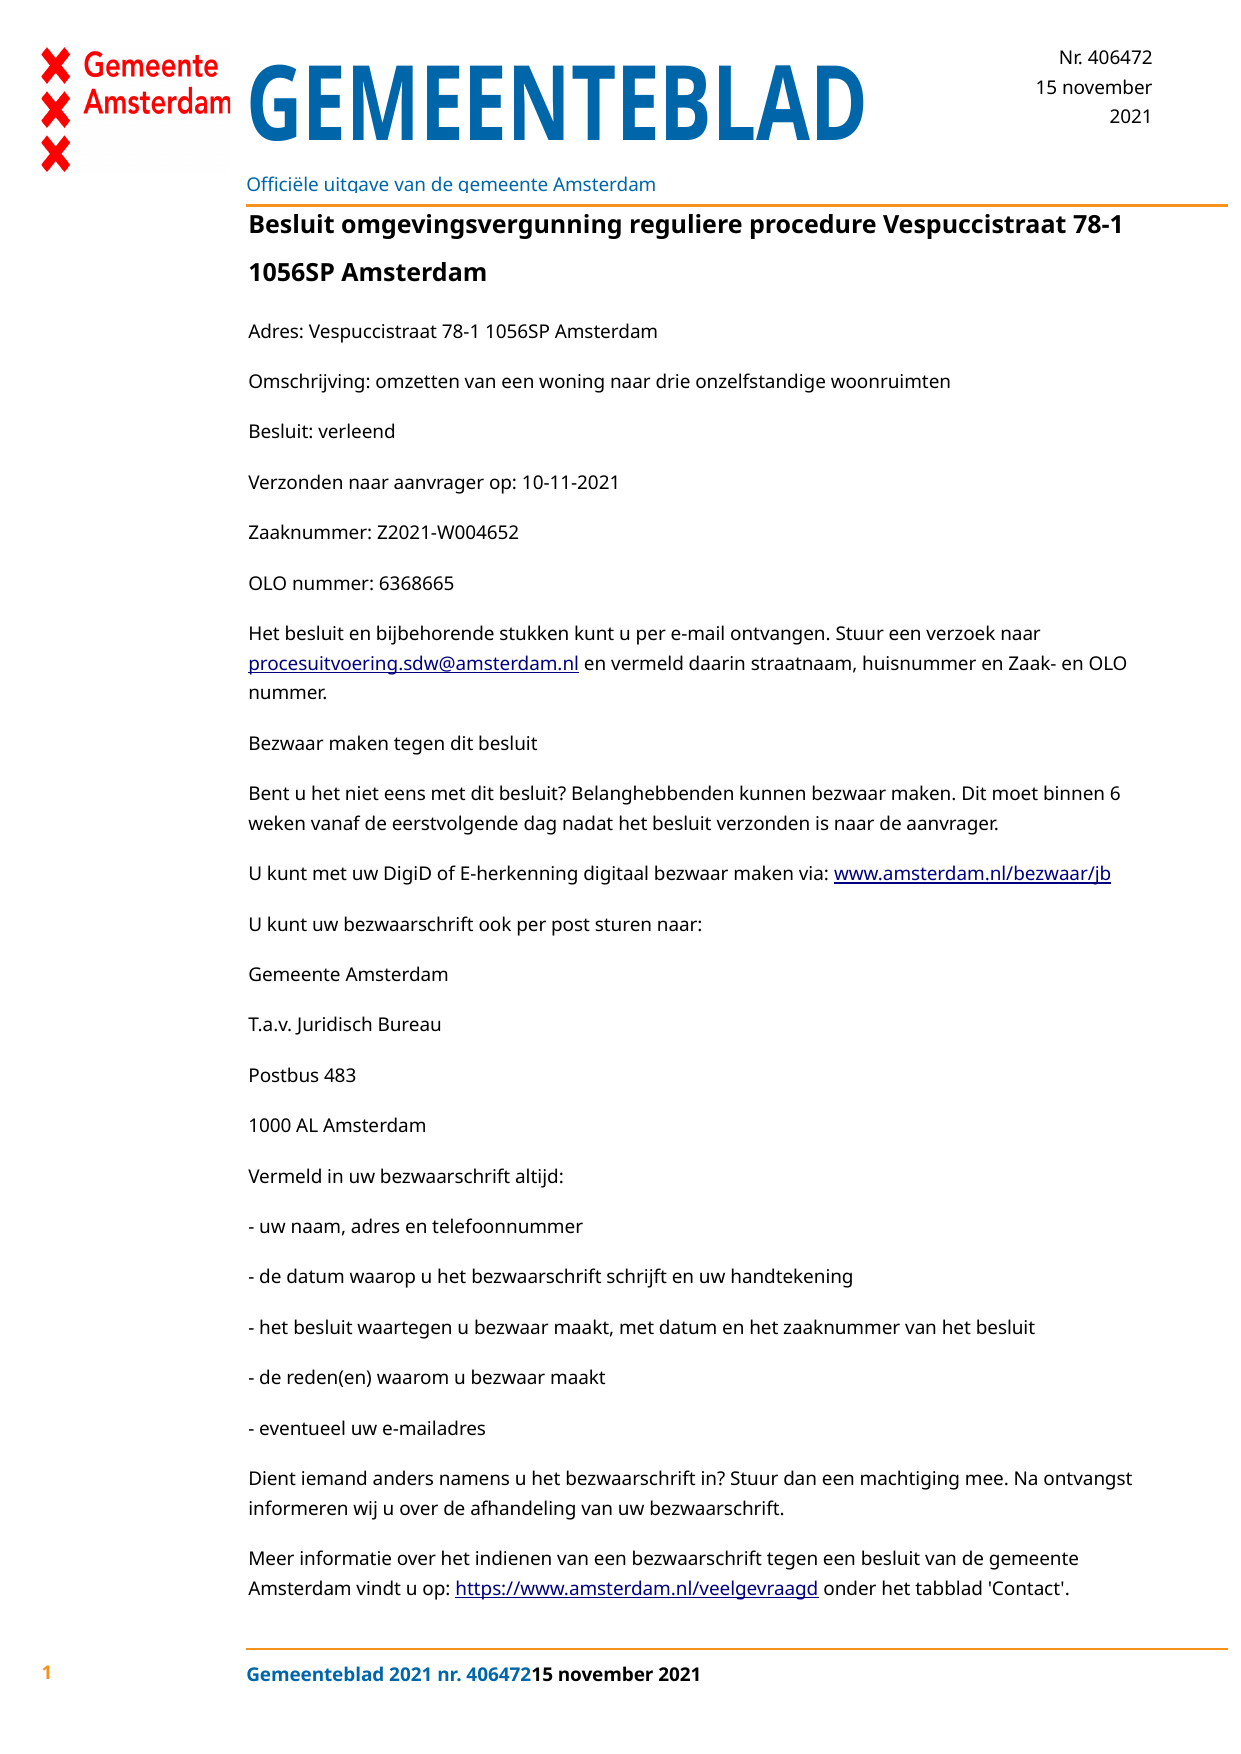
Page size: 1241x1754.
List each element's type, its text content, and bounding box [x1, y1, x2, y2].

text - uw naam, adres en telefoonnummer [248, 1213, 1152, 1239]
text - de reden(en) waarom u bezwaar maakt [248, 1364, 1152, 1390]
text Omschrijving: omzetten van een woning naar drie onzelfstandige woonruimten [248, 368, 1152, 394]
text U kunt met uw DigiD of E-herkenning digitaal bezwaar maken via: www.amsterdam.nl/bezwaar/jb [248, 860, 1152, 886]
text Bent u het niet eens met dit besluit? Belanghebbenden kunnen bezwaar maken. Dit moet binnen 6 weken vanaf de eerstvolgende dag nadat het besluit verzonden is naar de aanvrager. [248, 780, 1152, 836]
text Zaaknummer: Z2021-W004652 [248, 519, 1152, 545]
text 1000 AL Amsterdam [248, 1112, 1152, 1138]
text - de datum waarop u het bezwaarschrift schrijft en uw handtekening [248, 1264, 1152, 1289]
text Postbus 483 [248, 1062, 1152, 1088]
text T.a.v. Juridisch Bureau [248, 1012, 1152, 1037]
text Besluit omgevingsvergunning reguliere procedure Vespuccistraat 78-1 1056SP Amsterdam [248, 207, 1152, 288]
text - eventueel uw e-mailadres [248, 1415, 1152, 1441]
text Dient iemand anders namens u het bezwaarschrift in? Stuur dan een machtiging mee. Na ontvangst informeren wij u over de afhandeling van uw bezwaarschrift. [248, 1465, 1152, 1521]
text Vermeld in uw bezwaarschrift altijd: [248, 1163, 1152, 1189]
picture [41, 47, 231, 172]
text OLO nummer: 6368665 [248, 570, 1152, 596]
text Meer informatie over het indienen van een bezwaarschrift tegen een besluit van de gemeente Amsterdam vindt u op: https://www.amsterdam.nl/veelgevraagd onder het tabblad 'Contact'. [248, 1545, 1152, 1601]
text Gemeente Amsterdam [248, 961, 1152, 987]
text - het besluit waartegen u bezwaar maakt, met datum en het zaaknummer van het besluit [248, 1314, 1152, 1340]
text Adres: Vespuccistraat 78-1 1056SP Amsterdam [248, 318, 1152, 344]
text Verzonden naar aanvrager op: 10-11-2021 [248, 469, 1152, 495]
text Besluit: verleend [248, 419, 1152, 444]
text Het besluit en bijbehorende stukken kunt u per e-mail ontvangen. Stuur een verzoek naar procesuitvoering.sdw@amsterdam.nl en vermeld daarin straatnaam, huisnummer en Zaak- en OLO nummer. [248, 620, 1152, 705]
text Bezwaar maken tegen dit besluit [248, 730, 1152, 756]
text U kunt uw bezwaarschrift ook per post sturen naar: [248, 911, 1152, 937]
